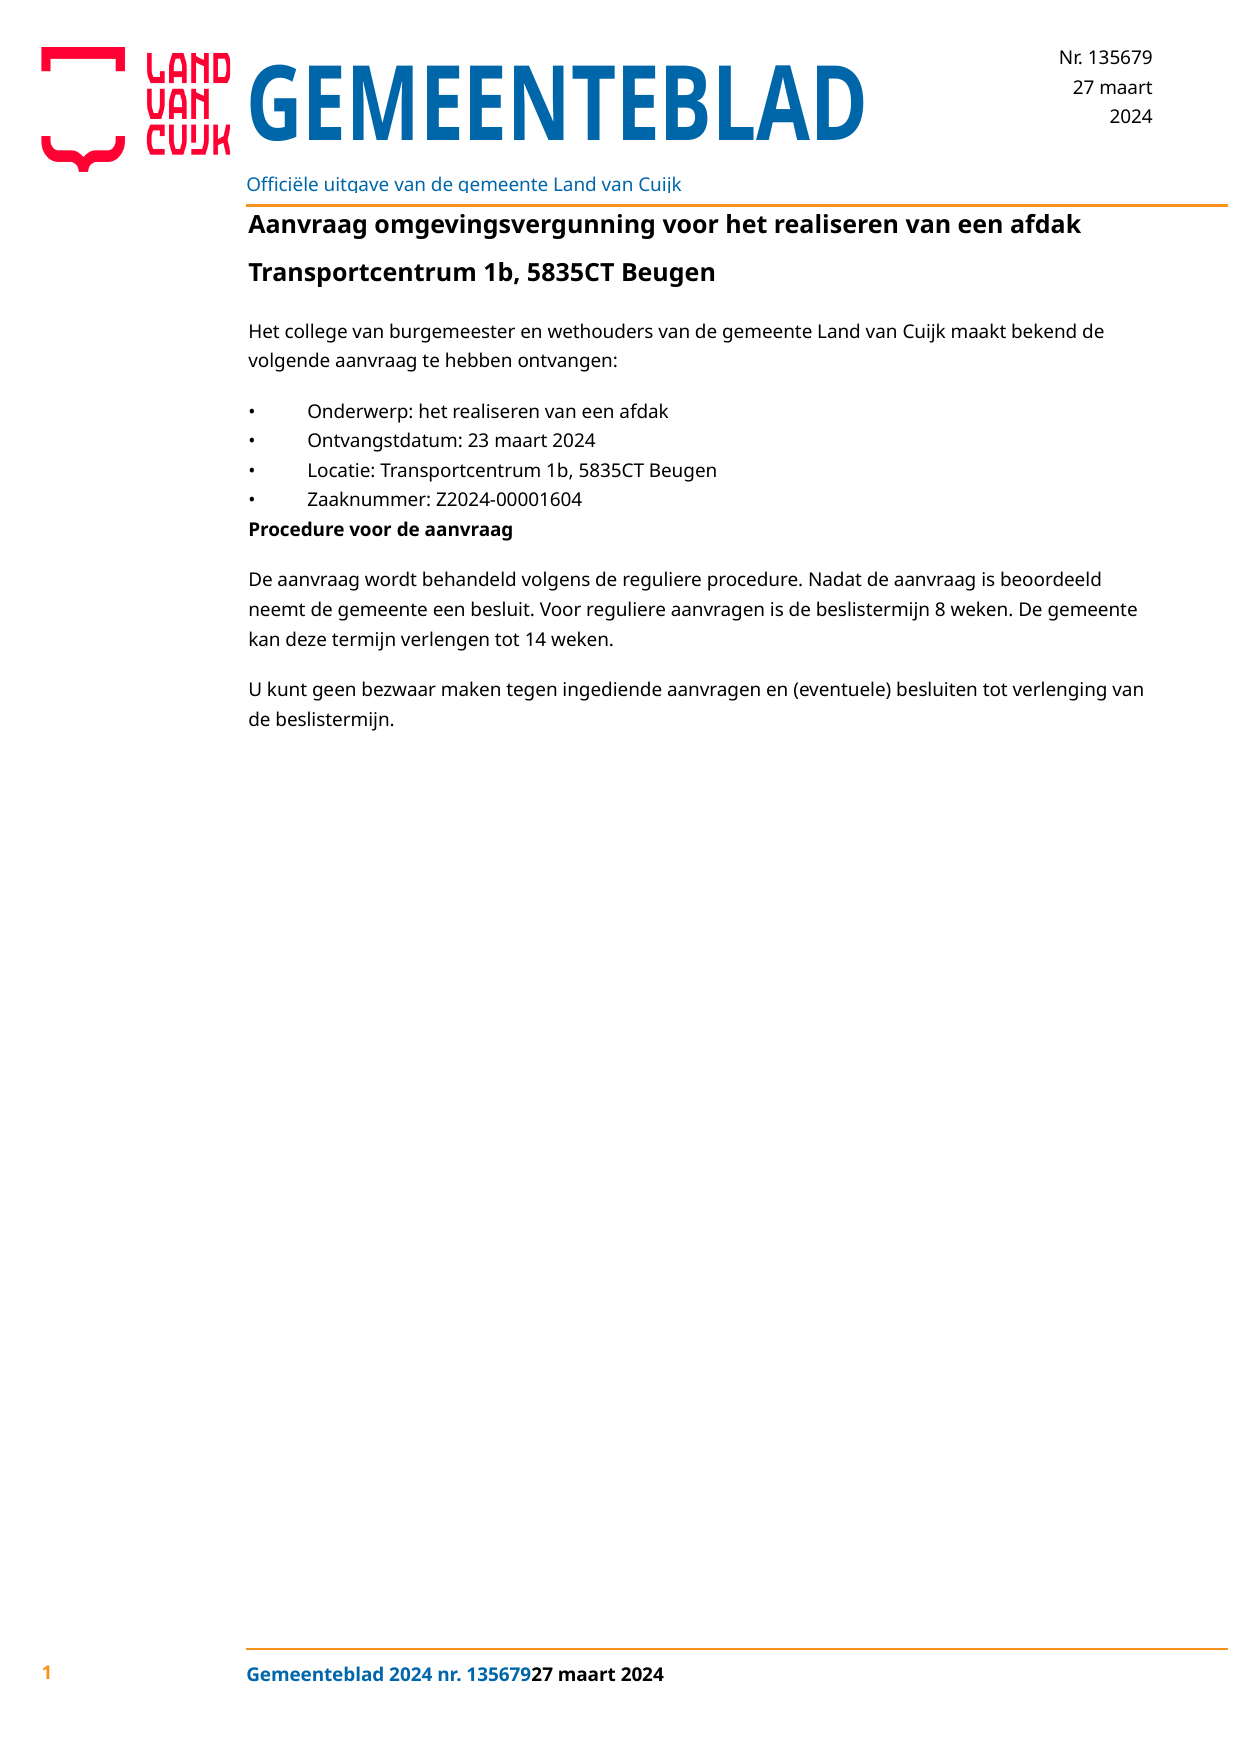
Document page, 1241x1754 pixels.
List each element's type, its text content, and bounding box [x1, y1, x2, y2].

list Onderwerp: het realiseren van een afdak [248, 398, 1152, 424]
list Locatie: Transportcentrum 1b, 5835CT Beugen [248, 457, 1152, 483]
text Procedure voor de aanvraag [248, 516, 1152, 542]
text Aanvraag omgevingsvergunning voor het realiseren van een afdak Transportcentrum 1b, 5835CT Beugen [248, 207, 1152, 288]
text U kunt geen bezwaar maken tegen ingediende aanvragen en (eventuele) besluiten tot verlenging van de beslistermijn. [248, 676, 1152, 732]
picture [41, 47, 231, 172]
list Zaaknummer: Z2024-00001604 [248, 487, 1152, 512]
list Ontvangstdatum: 23 maart 2024 [248, 427, 1152, 453]
text De aanvraag wordt behandeld volgens de reguliere procedure. Nadat de aanvraag is beoordeeld neemt de gemeente een besluit. Voor reguliere aanvragen is de beslistermijn 8 weken. De gemeente kan deze termijn verlengen tot 14 weken. [248, 567, 1152, 652]
text Het college van burgemeester en wethouders van de gemeente Land van Cuijk maakt bekend de volgende aanvraag te hebben ontvangen: [248, 318, 1152, 373]
